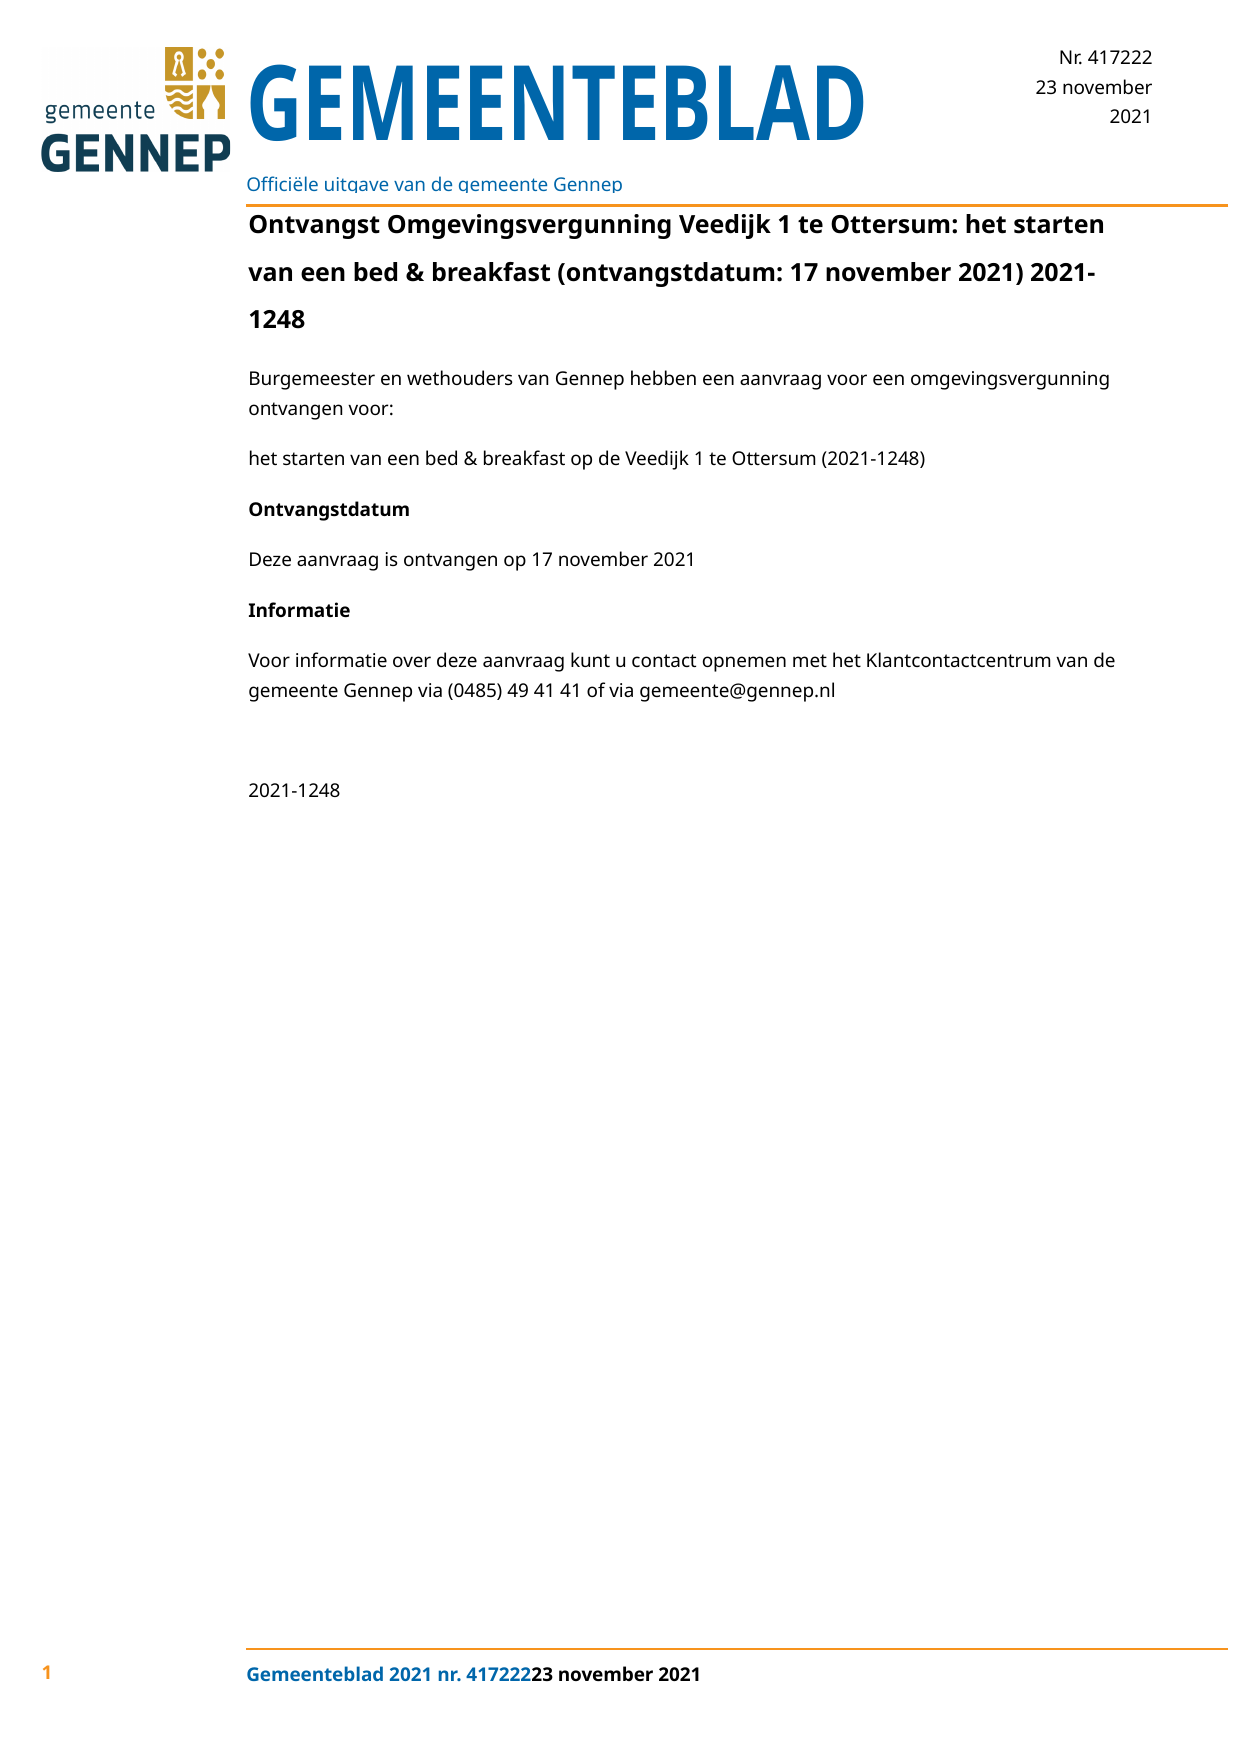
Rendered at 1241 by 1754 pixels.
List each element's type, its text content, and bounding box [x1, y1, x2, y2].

text 2021-1248 [248, 778, 1152, 803]
text Ontvangstdatum [248, 496, 1152, 522]
text het starten van een bed & breakfast op de Veedijk 1 te Ottersum (2021-1248) [248, 446, 1152, 471]
picture [41, 47, 231, 172]
text Burgemeester en wethouders van Gennep hebben een aanvraag voor een omgevingsvergunning ontvangen voor: [248, 366, 1152, 421]
text Deze aanvraag is ontvangen op 17 november 2021 [248, 546, 1152, 572]
text Informatie [248, 597, 1152, 622]
text Ontvangst Omgevingsvergunning Veedijk 1 te Ottersum: het starten van een bed & breakfast (ontvangstdatum: 17 november 2021) 2021-1248 [248, 207, 1152, 336]
text Voor informatie over deze aanvraag kunt u contact opnemen met het Klantcontactcentrum van de gemeente Gennep via (0485) 49 41 41 of via gemeente@gennep.nl [248, 647, 1152, 702]
